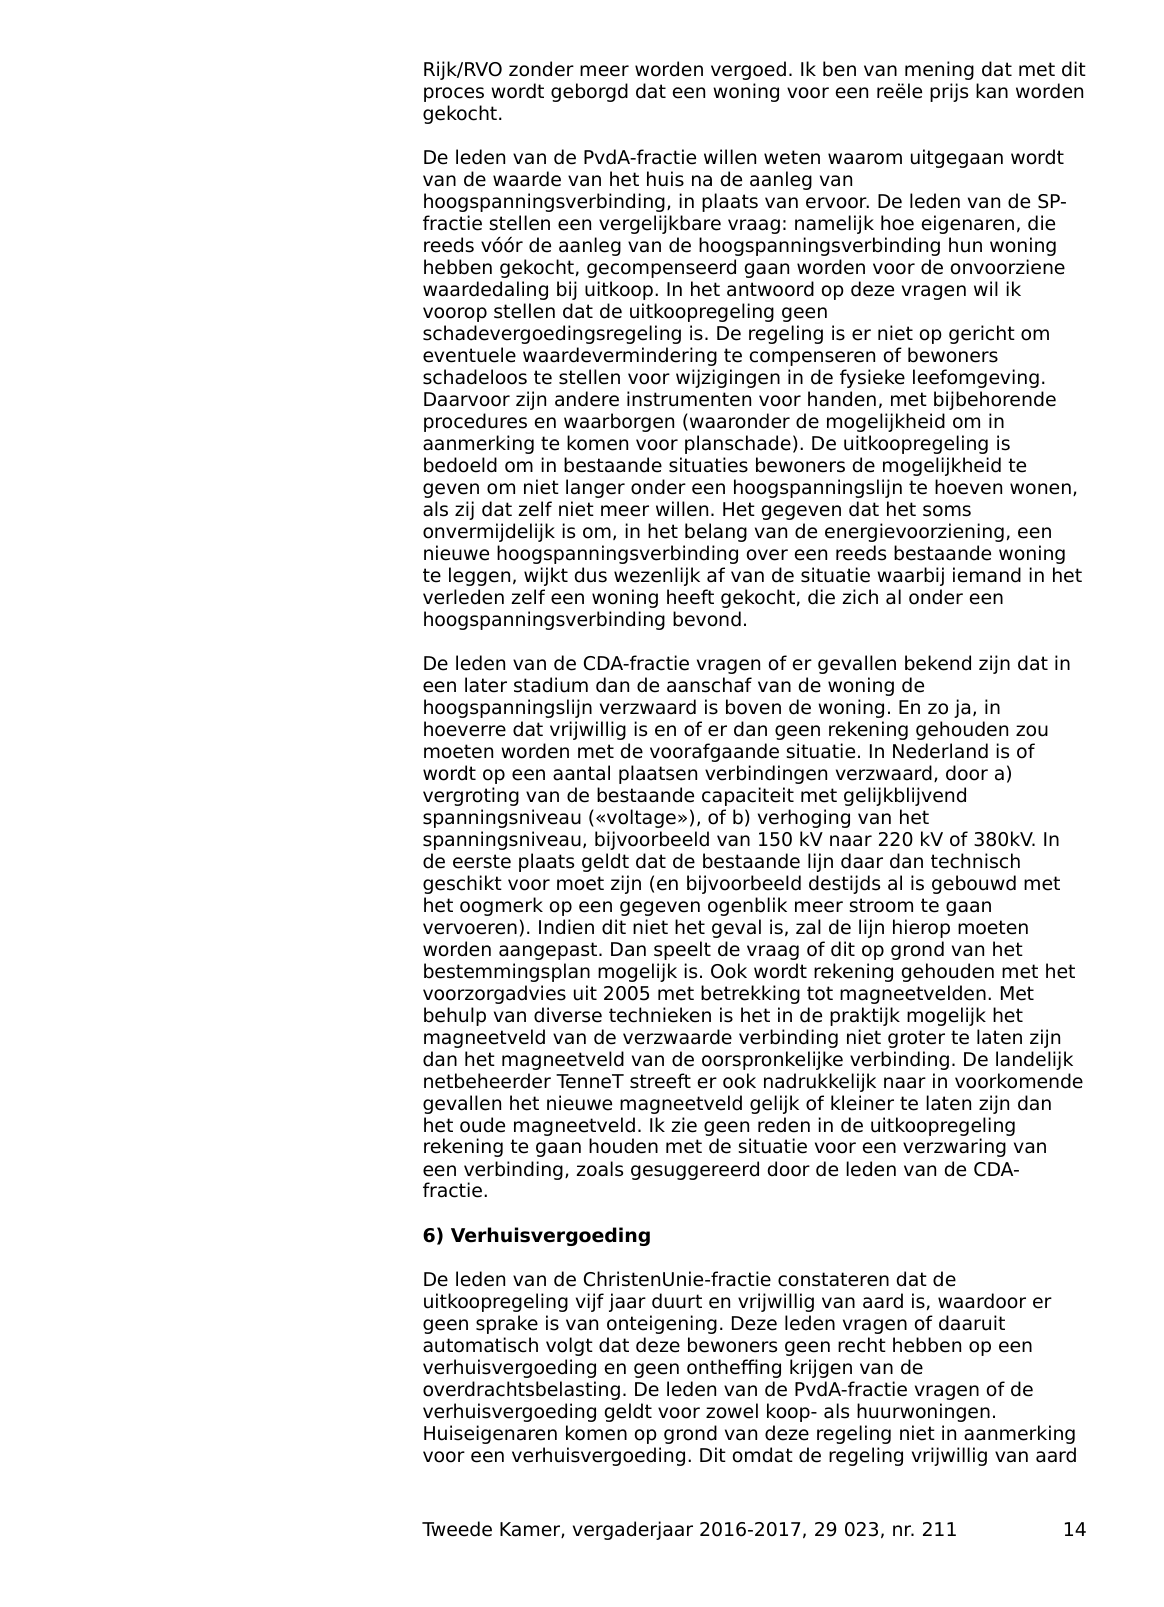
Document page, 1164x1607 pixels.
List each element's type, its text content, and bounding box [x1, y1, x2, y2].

subtitle 6) Verhuisvergoeding [422, 1224, 1087, 1247]
text De leden van de ChristenUnie-fractie constateren dat de uitkoopregeling vijf jaar duurt en vrijwillig van aard is, waardoor er geen sprake is van onteigening. Deze leden vragen of daaruit automatisch volgt dat deze bewoners geen recht hebben op een verhuisvergoeding en geen ontheffing krijgen van de overdrachtsbelasting. De leden van de PvdA-fractie vragen of de verhuisvergoeding geldt voor zowel koop- als huurwoningen. Huiseigenaren komen op grond van deze regeling niet in aanmerking voor een verhuisvergoeding. Dit omdat de regeling vrijwillig van aard [422, 1269, 1087, 1467]
text Rijk/RVO zonder meer worden vergoed. Ik ben van mening dat met dit proces wordt geborgd dat een woning voor een reële prijs kan worden gekocht. [422, 59, 1087, 125]
text De leden van de PvdA-fractie willen weten waarom uitgegaan wordt van de waarde van het huis na de aanleg van hoogspanningsverbinding, in plaats van ervoor. De leden van de SP-fractie stellen een vergelijkbare vraag: namelijk hoe eigenaren, die reeds vóór de aanleg van de hoogspanningsverbinding hun woning hebben gekocht, gecompenseerd gaan worden voor de onvoorziene waardedaling bij uitkoop. In het antwoord op deze vragen wil ik voorop stellen dat de uitkoopregeling geen schadevergoedingsregeling is. De regeling is er niet op gericht om eventuele waardevermindering te compenseren of bewoners schadeloos te stellen voor wijzigingen in de fysieke leefomgeving. Daarvoor zijn andere instrumenten voor handen, met bijbehorende procedures en waarborgen (waaronder de mogelijkheid om in aanmerking te komen voor planschade). De uitkoopregeling is bedoeld om in bestaande situaties bewoners de mogelijkheid te geven om niet langer onder een hoogspanningslijn te hoeven wonen, als zij dat zelf niet meer willen. Het gegeven dat het soms onvermijdelijk is om, in het belang van de energievoorziening, een nieuwe hoogspanningsverbinding over een reeds bestaande woning te leggen, wijkt dus wezenlijk af van de situatie waarbij iemand in het verleden zelf een woning heeft gekocht, die zich al onder een hoogspanningsverbinding bevond. [422, 147, 1087, 631]
text De leden van de CDA-fractie vragen of er gevallen bekend zijn dat in een later stadium dan de aanschaf van de woning de hoogspanningslijn verzwaard is boven de woning. En zo ja, in hoeverre dat vrijwillig is en of er dan geen rekening gehouden zou moeten worden met de voorafgaande situatie. In Nederland is of wordt op een aantal plaatsen verbindingen verzwaard, door a) vergroting van de bestaande capaciteit met gelijkblijvend spanningsniveau («voltage»), of b) verhoging van het spanningsniveau, bijvoorbeeld van 150 kV naar 220 kV of 380kV. In de eerste plaats geldt dat de bestaande lijn daar dan technisch geschikt voor moet zijn (en bijvoorbeeld destijds al is gebouwd met het oogmerk op een gegeven ogenblik meer stroom te gaan vervoeren). Indien dit niet het geval is, zal de lijn hierop moeten worden aangepast. Dan speelt de vraag of dit op grond van het bestemmingsplan mogelijk is. Ook wordt rekening gehouden met het voorzorgadvies uit 2005 met betrekking tot magneetvelden. Met behulp van diverse technieken is het in de praktijk mogelijk het magneetveld van de verzwaarde verbinding niet groter te laten zijn dan het magneetveld van de oorspronkelijke verbinding. De landelijk netbeheerder TenneT streeft er ook nadrukkelijk naar in voorkomende gevallen het nieuwe magneetveld gelijk of kleiner te laten zijn dan het oude magneetveld. Ik zie geen reden in de uitkoopregeling rekening te gaan houden met de situatie voor een verzwaring van een verbinding, zoals gesuggereerd door de leden van de CDA-fractie. [422, 653, 1087, 1202]
